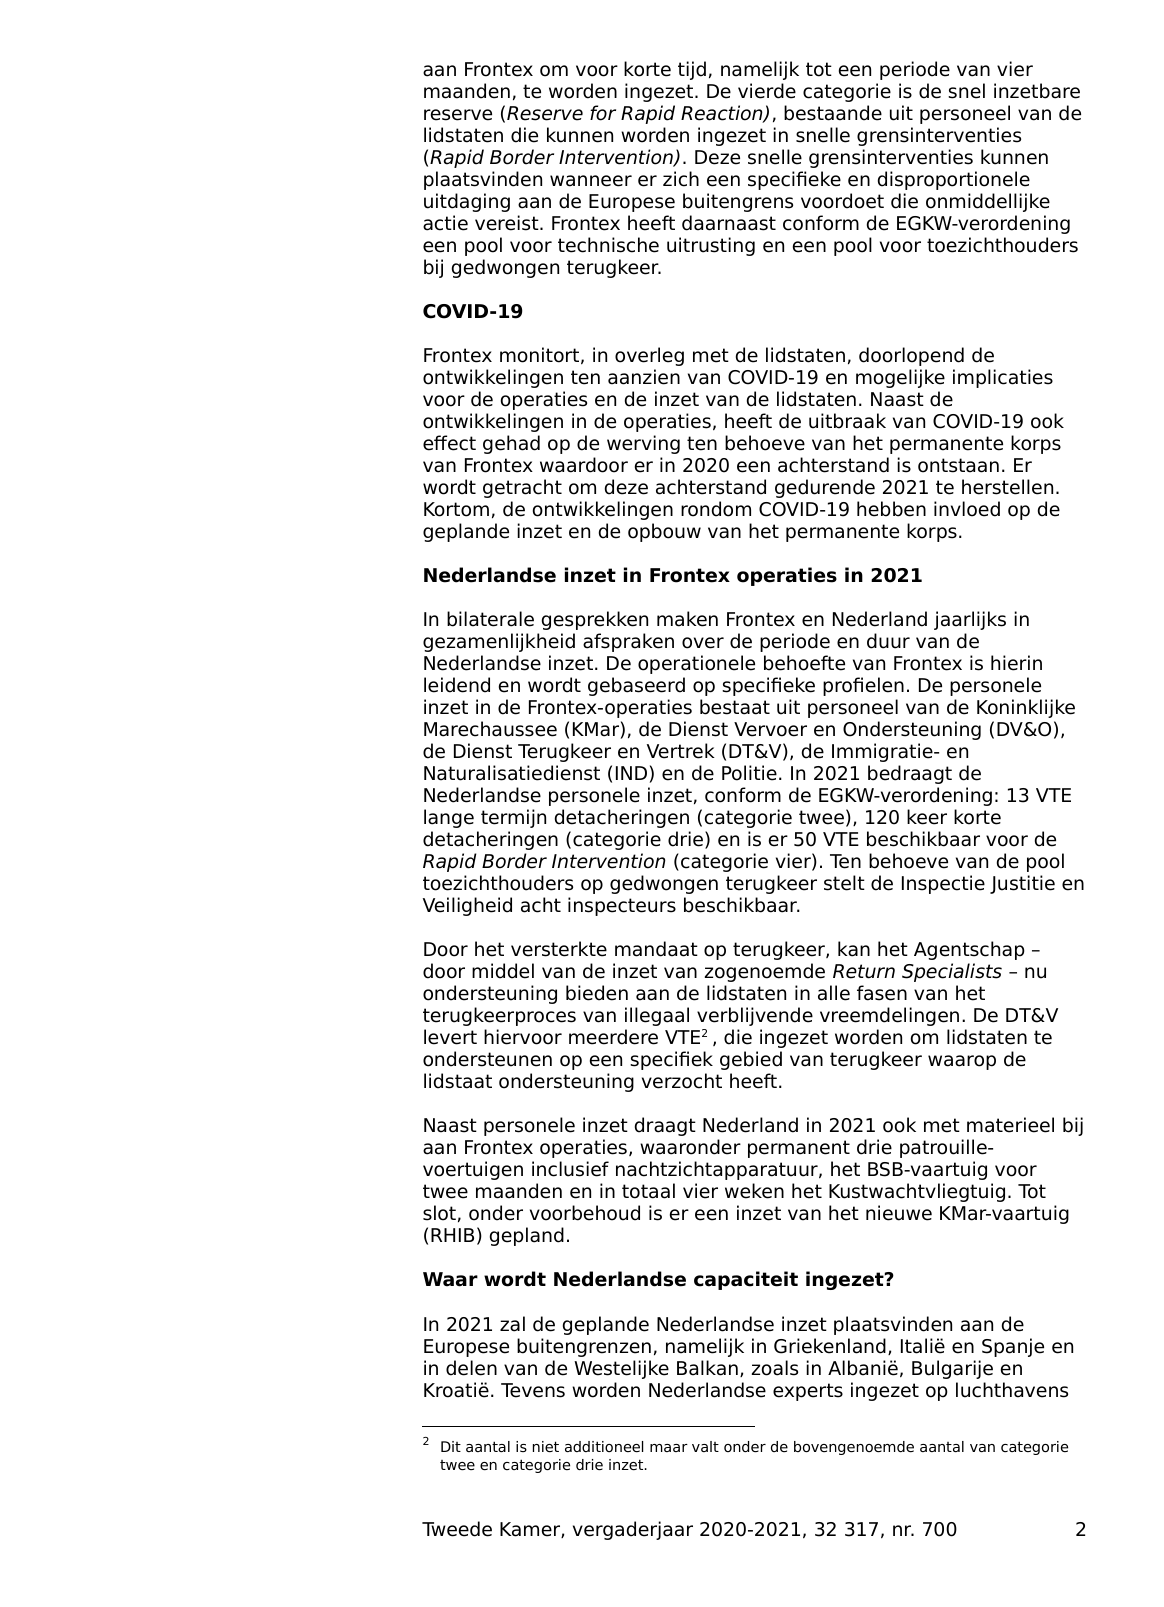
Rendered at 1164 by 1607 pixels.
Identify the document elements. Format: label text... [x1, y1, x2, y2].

text In 2021 zal de geplande Nederlandse inzet plaatsvinden aan de Europese buitengrenzen, namelijk in Griekenland, Italië en Spanje en in delen van de Westelijke Balkan, zoals in Albanië, Bulgarije en Kroatië. Tevens worden Nederlandse experts ingezet op luchthavens [422, 1313, 1087, 1401]
text Naast personele inzet draagt Nederland in 2021 ook met materieel bij aan Frontex operaties, waaronder permanent drie patrouille-voertuigen inclusief nachtzichtapparatuur, het BSB-vaartuig voor twee maanden en in totaal vier weken het Kustwachtvliegtuig. Tot slot, onder voorbehoud is er een inzet van het nieuwe KMar-vaartuig (RHIB) gepland. [422, 1115, 1087, 1247]
subtitle Nederlandse inzet in Frontex operaties in 2021 [422, 565, 1087, 587]
text In bilaterale gesprekken maken Frontex en Nederland jaarlijks in gezamenlijkheid afspraken over de periode en duur van de Nederlandse inzet. De operationele behoefte van Frontex is hierin leidend en wordt gebaseerd op specifieke profielen. De personele inzet in de Frontex-operaties bestaat uit personeel van de Koninklijke Marechaussee (KMar), de Dienst Vervoer en Ondersteuning (DV&O), de Dienst Terugkeer en Vertrek (DT&V), de Immigratie- en Naturalisatiedienst (IND) en de Politie. In 2021 bedraagt de Nederlandse personele inzet, conform de EGKW-verordening: 13 VTE lange termijn detacheringen (categorie twee), 120 keer korte detacheringen (categorie drie) en is er 50 VTE beschikbaar voor de Rapid Border Intervention (categorie vier). Ten behoeve van de pool toezichthouders op gedwongen terugkeer stelt de Inspectie Justitie en Veiligheid acht inspecteurs beschikbaar. [422, 609, 1087, 917]
text Frontex monitort, in overleg met de lidstaten, doorlopend de ontwikkelingen ten aanzien van COVID-19 en mogelijke implicaties voor de operaties en de inzet van de lidstaten. Naast de ontwikkelingen in de operaties, heeft de uitbraak van COVID-19 ook effect gehad op de werving ten behoeve van het permanente korps van Frontex waardoor er in 2020 een achterstand is ontstaan. Er wordt getracht om deze achterstand gedurende 2021 te herstellen. Kortom, de ontwikkelingen rondom COVID-19 hebben invloed op de geplande inzet en de opbouw van het permanente korps. [422, 345, 1087, 543]
text Door het versterkte mandaat op terugkeer, kan het Agentschap – door middel van de inzet van zogenoemde Return Specialists – nu ondersteuning bieden aan de lidstaten in alle fasen van het terugkeerproces van illegaal verblijvende vreemdelingen. De DT&V levert hiervoor meerdere VTE, die ingezet worden om lidstaten te ondersteunen op een specifiek gebied van terugkeer waarop de lidstaat ondersteuning verzocht heeft. [422, 939, 1087, 1093]
subtitle Waar wordt Nederlandse capaciteit ingezet? [422, 1269, 1087, 1291]
subtitle COVID-19 [422, 301, 1087, 323]
text aan Frontex om voor korte tijd, namelijk tot een periode van vier maanden, te worden ingezet. De vierde categorie is de snel inzetbare reserve (Reserve for Rapid Reaction), bestaande uit personeel van de lidstaten die kunnen worden ingezet in snelle grensinterventies (Rapid Border Intervention). Deze snelle grensinterventies kunnen plaatsvinden wanneer er zich een specifieke en disproportionele uitdaging aan de Europese buitengrens voordoet die onmiddellijke actie vereist. Frontex heeft daarnaast conform de EGKW-verordening een pool voor technische uitrusting en een pool voor toezichthouders bij gedwongen terugkeer. [422, 59, 1087, 279]
text Dit aantal is niet additioneel maar valt onder de bovengenoemde aantal van categorie twee en categorie drie inzet. [422, 1435, 1087, 1474]
